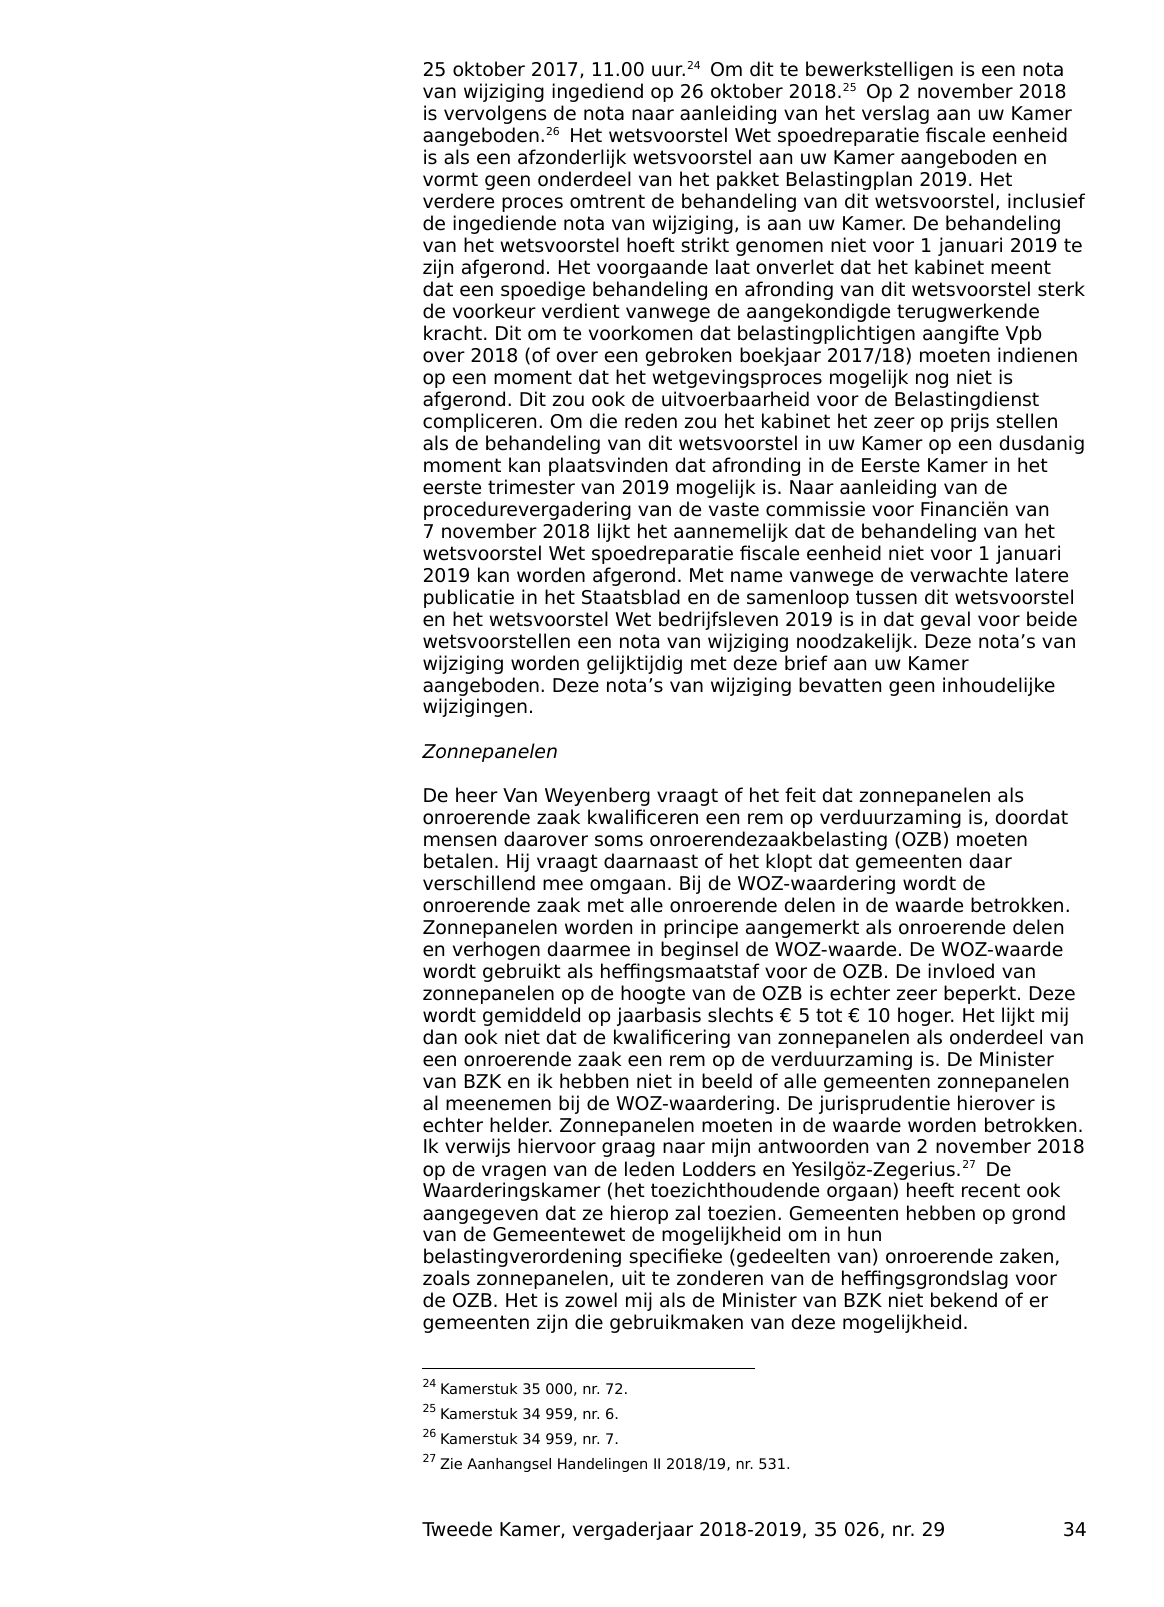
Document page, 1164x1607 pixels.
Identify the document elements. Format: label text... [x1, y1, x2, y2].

text Kamerstuk 34 959, nr. 7. [422, 1427, 1087, 1449]
text Kamerstuk 35 000, nr. 72. [422, 1377, 1087, 1399]
text Kamerstuk 34 959, nr. 6. [422, 1402, 1087, 1424]
text Zie Aanhangsel Handelingen II 2018/19, nr. 531. [422, 1452, 1087, 1474]
text 25 oktober 2017, 11.00 uur. Om dit te bewerkstelligen is een nota van wijziging ingediend op 26 oktober 2018. Op 2 november 2018 is vervolgens de nota naar aanleiding van het verslag aan uw Kamer aangeboden. Het wetsvoorstel Wet spoedreparatie fiscale eenheid is als een afzonderlijk wetsvoorstel aan uw Kamer aangeboden en vormt geen onderdeel van het pakket Belastingplan 2019. Het verdere proces omtrent de behandeling van dit wetsvoorstel, inclusief de ingediende nota van wijziging, is aan uw Kamer. De behandeling van het wetsvoorstel hoeft strikt genomen niet voor 1 januari 2019 te zijn afgerond. Het voorgaande laat onverlet dat het kabinet meent dat een spoedige behandeling en afronding van dit wetsvoorstel sterk de voorkeur verdient vanwege de aangekondigde terugwerkende kracht. Dit om te voorkomen dat belastingplichtigen aangifte Vpb over 2018 (of over een gebroken boekjaar 2017/18) moeten indienen op een moment dat het wetgevingsproces mogelijk nog niet is afgerond. Dit zou ook de uitvoerbaarheid voor de Belastingdienst compliceren. Om die reden zou het kabinet het zeer op prijs stellen als de behandeling van dit wetsvoorstel in uw Kamer op een dusdanig moment kan plaatsvinden dat afronding in de Eerste Kamer in het eerste trimester van 2019 mogelijk is. Naar aanleiding van de procedurevergadering van de vaste commissie voor Financiën van 7 november 2018 lijkt het aannemelijk dat de behandeling van het wetsvoorstel Wet spoedreparatie fiscale eenheid niet voor 1 januari 2019 kan worden afgerond. Met name vanwege de verwachte latere publicatie in het Staatsblad en de samenloop tussen dit wetsvoorstel en het wetsvoorstel Wet bedrijfsleven 2019 is in dat geval voor beide wetsvoorstellen een nota van wijziging noodzakelijk. Deze nota’s van wijziging worden gelijktijdig met deze brief aan uw Kamer aangeboden. Deze nota’s van wijziging bevatten geen inhoudelijke wijzigingen. [422, 59, 1087, 718]
subtitle Zonnepanelen [422, 741, 1087, 763]
text De heer Van Weyenberg vraagt of het feit dat zonnepanelen als onroerende zaak kwalificeren een rem op verduurzaming is, doordat mensen daarover soms onroerendezaakbelasting (OZB) moeten betalen. Hij vraagt daarnaast of het klopt dat gemeenten daar verschillend mee omgaan. Bij de WOZ-waardering wordt de onroerende zaak met alle onroerende delen in de waarde betrokken. Zonnepanelen worden in principe aangemerkt als onroerende delen en verhogen daarmee in beginsel de WOZ-waarde. De WOZ-waarde wordt gebruikt als heffingsmaatstaf voor de OZB. De invloed van zonnepanelen op de hoogte van de OZB is echter zeer beperkt. Deze wordt gemiddeld op jaarbasis slechts € 5 tot € 10 hoger. Het lijkt mij dan ook niet dat de kwalificering van zonnepanelen als onderdeel van een onroerende zaak een rem op de verduurzaming is. De Minister van BZK en ik hebben niet in beeld of alle gemeenten zonnepanelen al meenemen bij de WOZ-waardering. De jurisprudentie hierover is echter helder. Zonnepanelen moeten in de waarde worden betrokken. Ik verwijs hiervoor graag naar mijn antwoorden van 2 november 2018 op de vragen van de leden Lodders en Yesilgöz-Zegerius. De Waarderingskamer (het toezichthoudende orgaan) heeft recent ook aangegeven dat ze hierop zal toezien. Gemeenten hebben op grond van de Gemeentewet de mogelijkheid om in hun belastingverordening specifieke (gedeelten van) onroerende zaken, zoals zonnepanelen, uit te zonderen van de heffingsgrondslag voor de OZB. Het is zowel mij als de Minister van BZK niet bekend of er gemeenten zijn die gebruikmaken van deze mogelijkheid. [422, 785, 1087, 1334]
